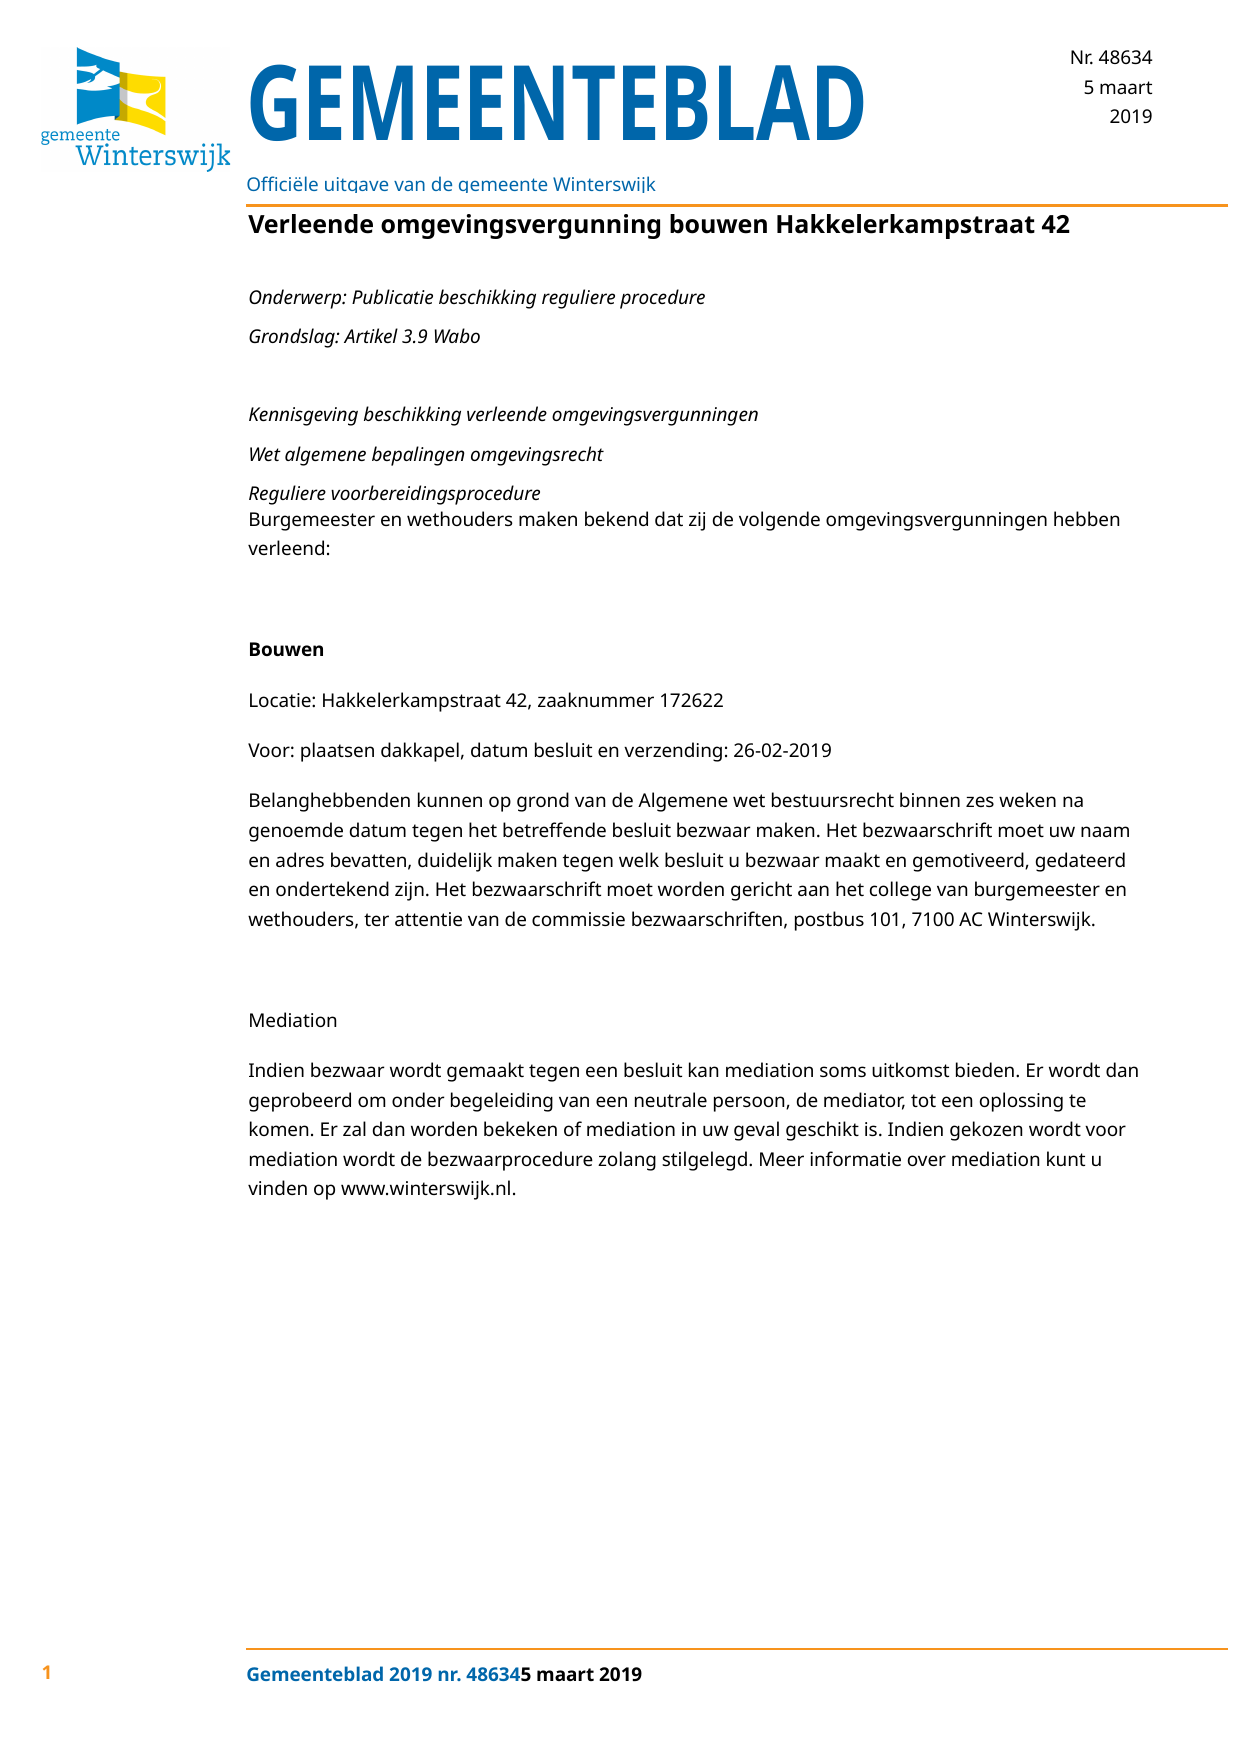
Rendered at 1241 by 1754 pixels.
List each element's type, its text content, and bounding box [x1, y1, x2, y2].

text Bouwen [248, 636, 1152, 662]
text Grondslag: Artikel 3.9 Wabo [248, 323, 1152, 349]
text Burgemeester en wethouders maken bekend dat zij de volgende omgevingsvergunningen hebben verleend: [248, 506, 1152, 561]
picture [41, 47, 231, 172]
text Mediation [248, 1007, 1152, 1032]
text Belanghebbenden kunnen op grond van de Algemene wet bestuursrecht binnen zes weken na genoemde datum tegen het betreffende besluit bezwaar maken. Het bezwaarschrift moet uw naam en adres bevatten, duidelijk maken tegen welk besluit u bezwaar maakt en gemotiveerd, gedateerd en ondertekend zijn. Het bezwaarschrift moet worden gericht aan het college van burgemeester en wethouders, ter attentie van de commissie bezwaarschriften, postbus 101, 7100 AC Winterswijk. [248, 788, 1152, 932]
text Onderwerp: Publicatie beschikking reguliere procedure [248, 284, 1152, 309]
text Kennisgeving beschikking verleende omgevingsvergunningen [248, 402, 1152, 427]
text Verleende omgevingsvergunning bouwen Hakkelerkampstraat 42 [248, 207, 1152, 241]
text Locatie: Hakkelerkampstraat 42, zaaknummer 172622 [248, 687, 1152, 712]
picture [225, 153, 231, 162]
text Voor: plaatsen dakkapel, datum besluit en verzending: 26-02-2019 [248, 737, 1152, 763]
text Reguliere voorbereidingsprocedure [248, 480, 1152, 506]
text Indien bezwaar wordt gemaakt tegen een besluit kan mediation soms uitkomst bieden. Er wordt dan geprobeerd om onder begeleiding van een neutrale persoon, de mediator, tot een oplossing te komen. Er zal dan worden bekeken of mediation in uw geval geschikt is. Indien gekozen wordt voor mediation wordt de bezwaarprocedure zolang stilgelegd. Meer informatie over mediation kunt u vinden op www.winterswijk.nl. [248, 1057, 1152, 1201]
text Wet algemene bepalingen omgevingsrecht [248, 441, 1152, 467]
